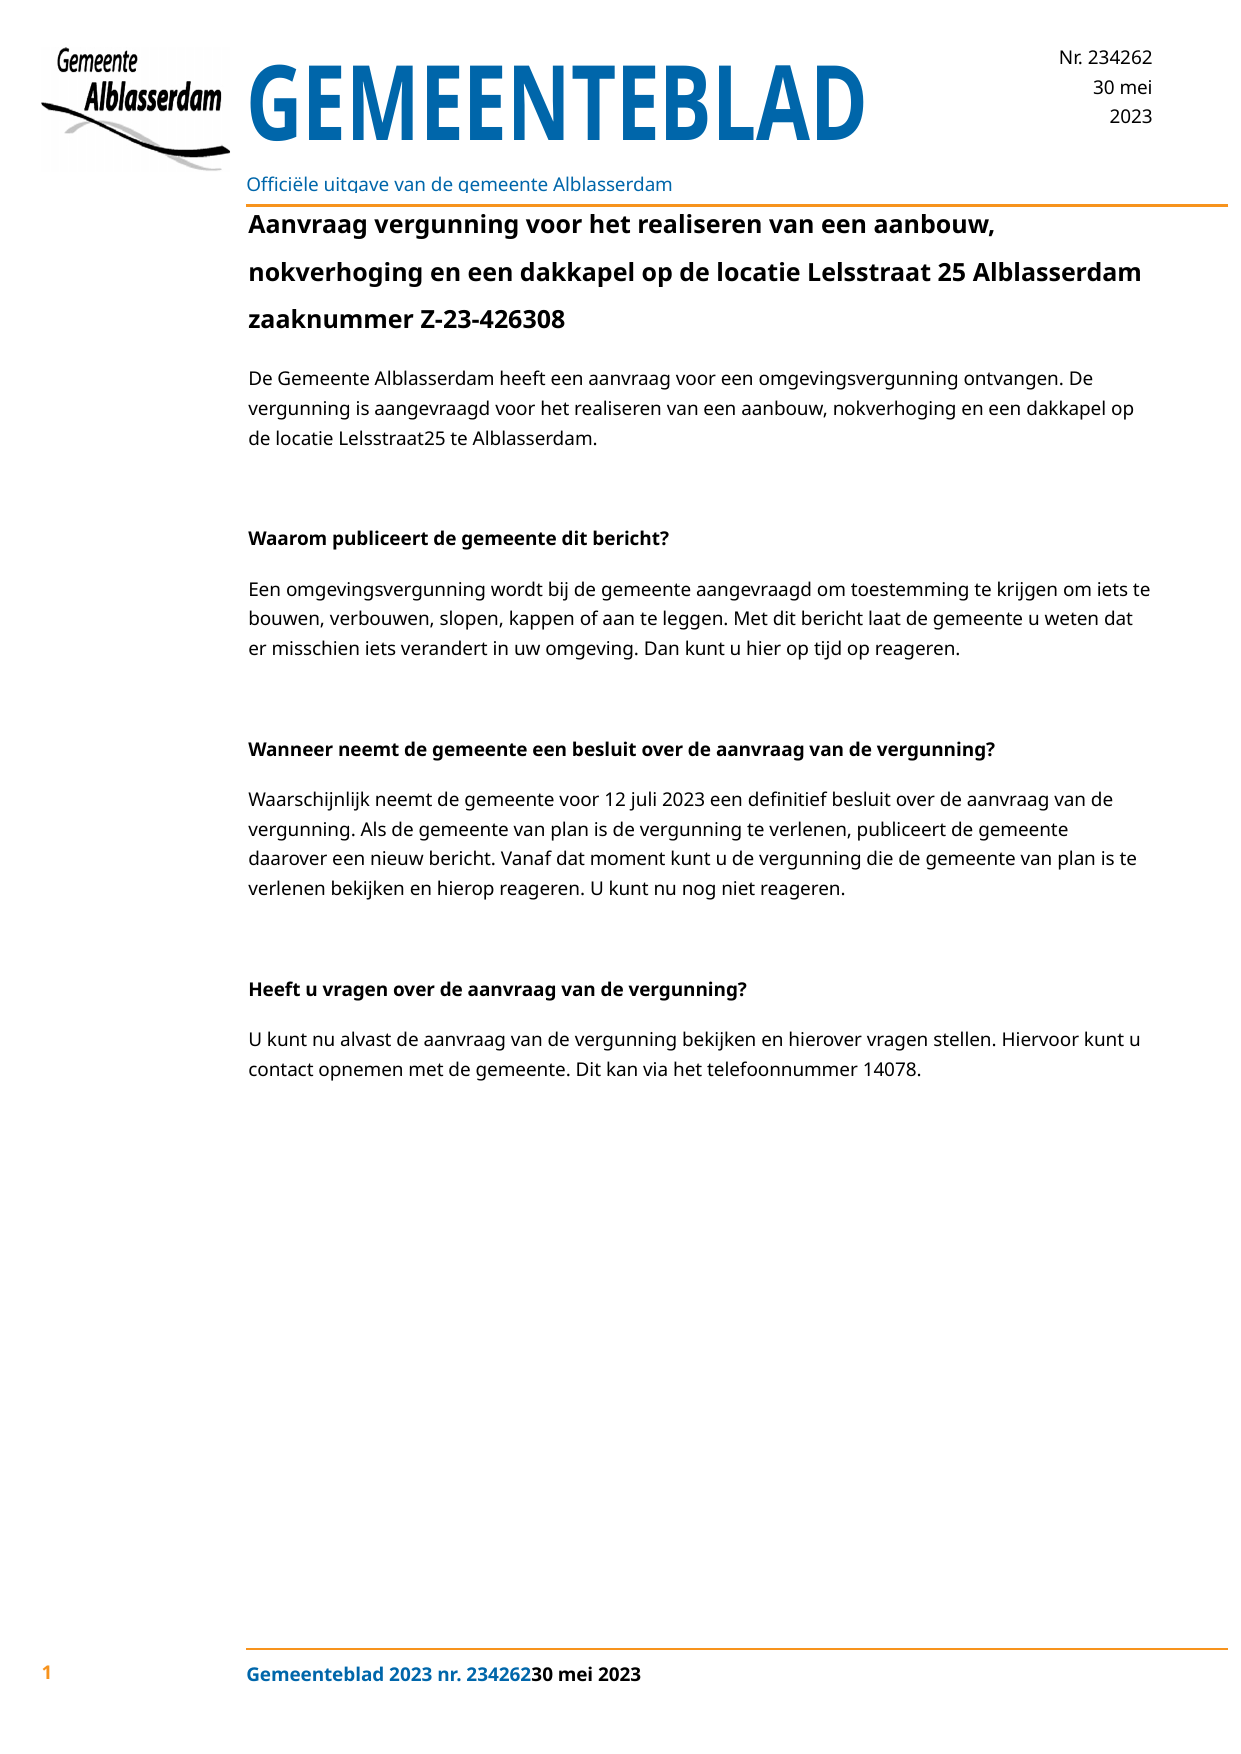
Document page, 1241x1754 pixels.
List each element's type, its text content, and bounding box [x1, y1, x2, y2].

text De Gemeente Alblasserdam heeft een aanvraag voor een omgevingsvergunning ontvangen. De vergunning is aangevraagd voor het realiseren van een aanbouw, nokverhoging en een dakkapel op de locatie Lelsstraat25 te Alblasserdam. [248, 366, 1152, 450]
text U kunt nu alvast de aanvraag van de vergunning bekijken en hierover vragen stellen. Hiervoor kunt u contact opnemen met de gemeente. Dit kan via het telefoonnummer 14078. [248, 1026, 1152, 1082]
text Heeft u vragen over de aanvraag van de vergunning? [248, 976, 1152, 1002]
text Waarschijnlijk neemt de gemeente voor 12 juli 2023 een definitief besluit over de aanvraag van de vergunning. Als de gemeente van plan is de vergunning te verlenen, publiceert de gemeente daarover een nieuw bericht. Vanaf dat moment kunt u de vergunning die de gemeente van plan is te verlenen bekijken en hierop reageren. U kunt nu nog niet reageren. [248, 786, 1152, 901]
text Aanvraag vergunning voor het realiseren van een aanbouw, nokverhoging en een dakkapel op de locatie Lelsstraat 25 Alblasserdam zaaknummer Z-23-426308 [248, 207, 1152, 336]
text Waarom publiceert de gemeente dit bericht? [248, 526, 1152, 551]
text Een omgevingsvergunning wordt bij de gemeente aangevraagd om toestemming te krijgen om iets te bouwen, verbouwen, slopen, kappen of aan te leggen. Met dit bericht laat de gemeente u weten dat er misschien iets verandert in uw omgeving. Dan kunt u hier op tijd op reageren. [248, 576, 1152, 661]
picture [41, 47, 231, 172]
text Wanneer neemt de gemeente een besluit over de aanvraag van de vergunning? [248, 736, 1152, 762]
